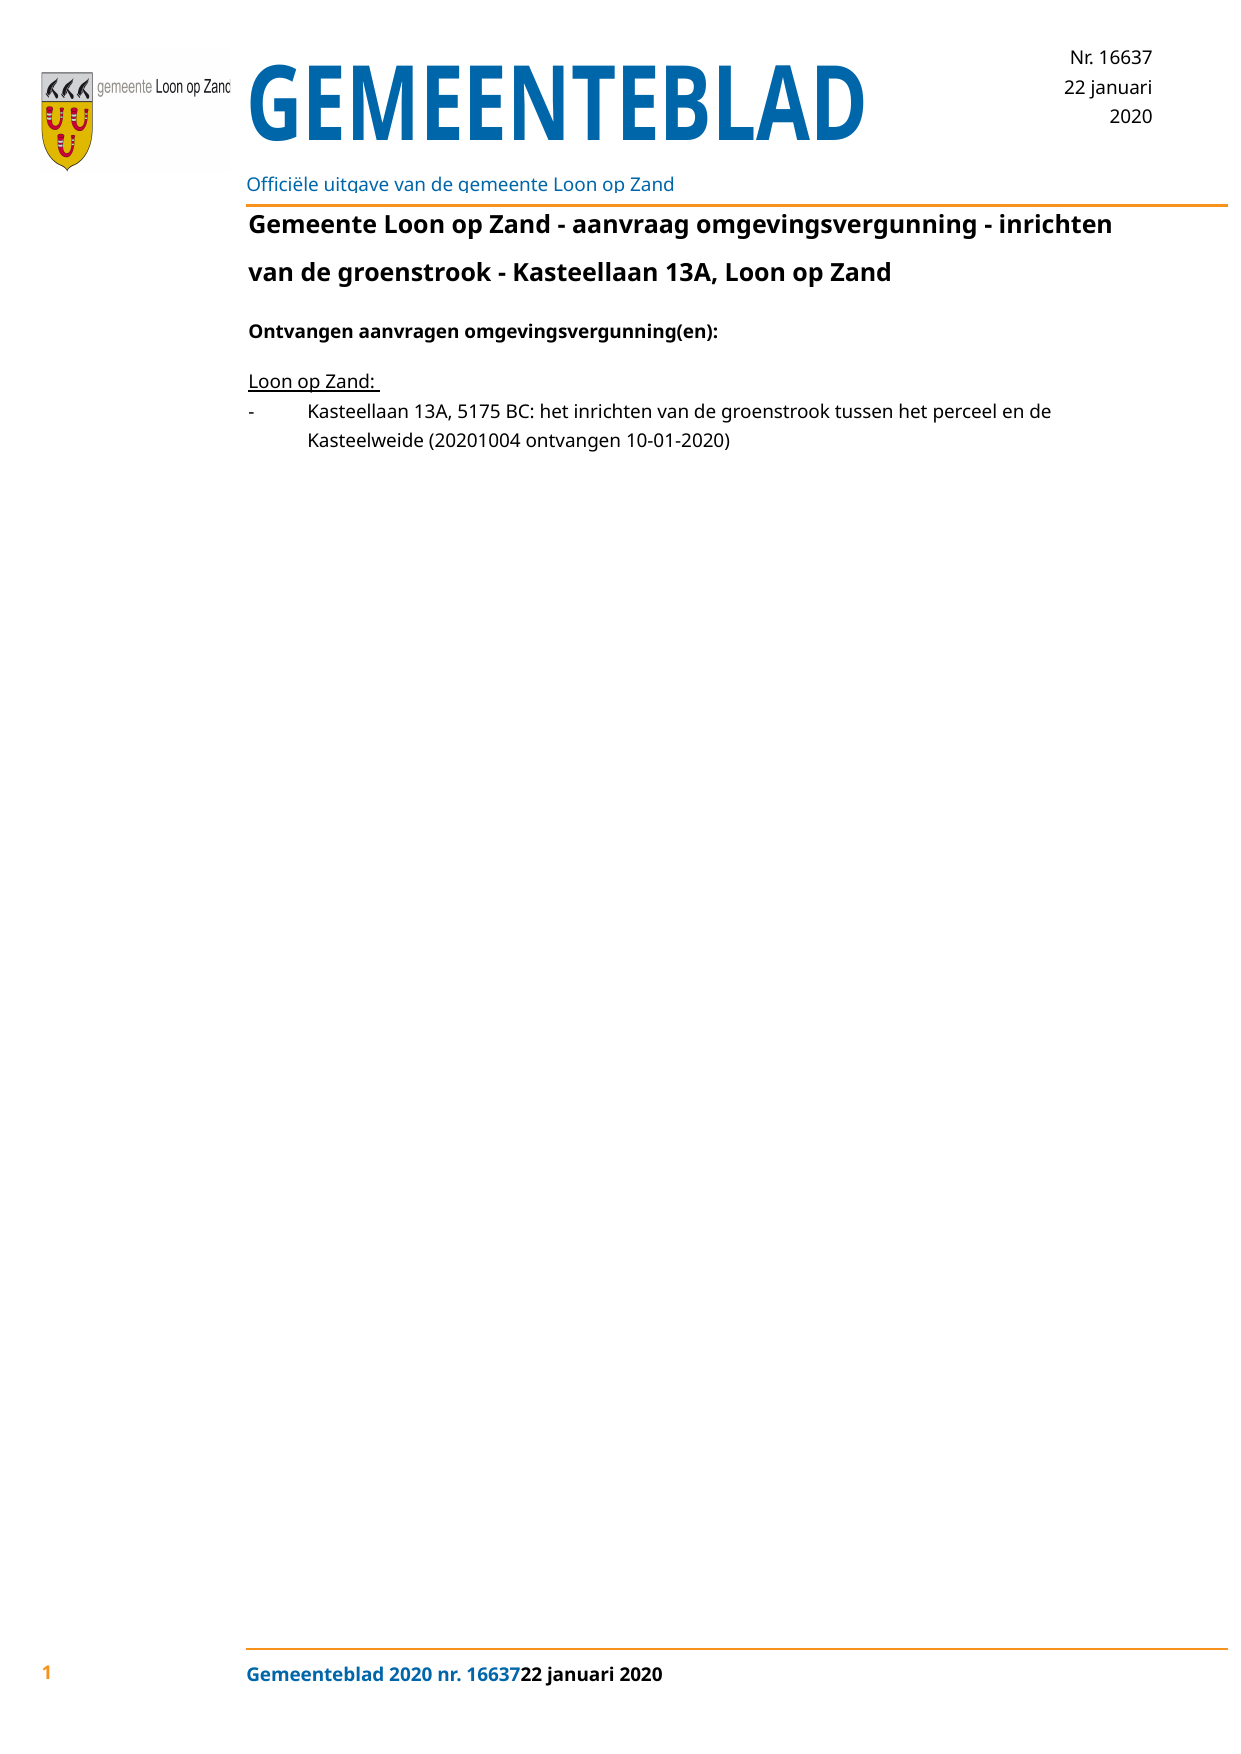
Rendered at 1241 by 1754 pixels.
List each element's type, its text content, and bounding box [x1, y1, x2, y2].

list Kasteellaan 13A, 5175 BC: het inrichten van de groenstrook tussen het perceel en de Kasteelweide (20201004 ontvangen 10-01-2020) [248, 398, 1152, 453]
text Gemeente Loon op Zand - aanvraag omgevingsvergunning - inrichten van de groenstrook - Kasteellaan 13A, Loon op Zand [248, 207, 1152, 288]
text Loon op Zand: [248, 368, 1152, 394]
picture [41, 47, 231, 172]
text Ontvangen aanvragen omgevingsvergunning(en): [248, 318, 1152, 344]
